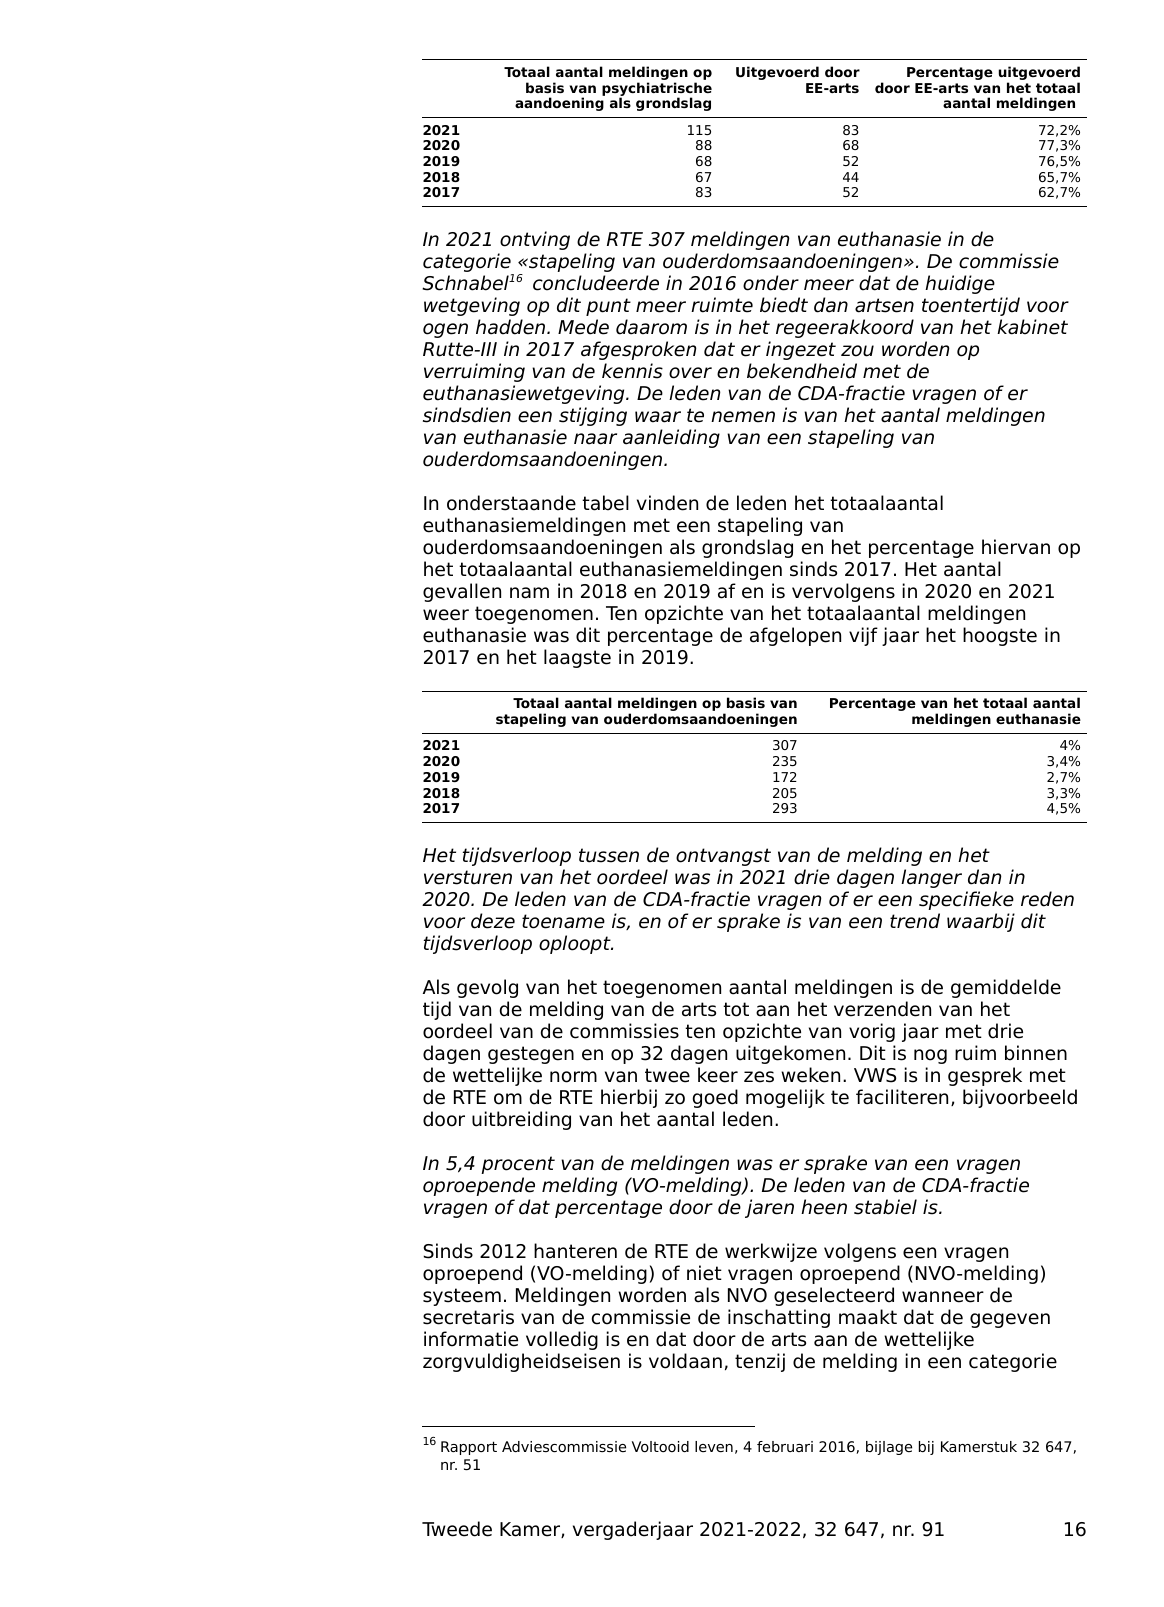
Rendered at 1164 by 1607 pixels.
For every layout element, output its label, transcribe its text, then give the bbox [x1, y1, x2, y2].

table_cell 72,2% [865, 118, 1087, 138]
table_cell 68 [718, 138, 865, 154]
table_cell 307 [485, 734, 803, 754]
table_cell 83 [486, 185, 718, 206]
table_cell 205 [485, 785, 803, 801]
table_header [422, 60, 486, 117]
table_cell 52 [718, 154, 865, 169]
table_cell 67 [486, 170, 718, 185]
table_header Totaal aantal meldingen op basis van psychiatrische aandoening als grondslag [486, 60, 718, 117]
table_header [422, 692, 485, 732]
table_cell 2020 [422, 754, 485, 770]
table_cell 52 [718, 185, 865, 206]
table_cell 3,4% [804, 754, 1087, 770]
table_cell 4,5% [804, 801, 1087, 822]
table_cell 293 [485, 801, 803, 822]
table_cell 2021 [422, 734, 485, 754]
table_cell 2019 [422, 154, 486, 169]
table_header Percentage van het totaal aantal meldingen euthanasie [804, 692, 1087, 732]
text Rapport Adviescommissie Voltooid leven, 4 februari 2016, bijlage bij Kamerstuk 32 647, nr. 51 [422, 1435, 1087, 1474]
table_cell 235 [485, 754, 803, 770]
table_cell 2017 [422, 185, 486, 206]
text Als gevolg van het toegenomen aantal meldingen is de gemiddelde tijd van de melding van de arts tot aan het verzenden van het oordeel van de commissies ten opzichte van vorig jaar met drie dagen gestegen en op 32 dagen uitgekomen. Dit is nog ruim binnen de wettelijke norm van twee keer zes weken. VWS is in gesprek met de RTE om de RTE hierbij zo goed mogelijk te faciliteren, bijvoorbeeld door uitbreiding van het aantal leden. [422, 977, 1087, 1131]
table_cell 65,7% [865, 170, 1087, 185]
table_cell 83 [718, 118, 865, 138]
table_cell 2018 [422, 785, 485, 801]
text Sinds 2012 hanteren de RTE de werkwijze volgens een vragen oproepend (VO-melding) of niet vragen oproepend (NVO-melding) systeem. Meldingen worden als NVO geselecteerd wanneer de secretaris van de commissie de inschatting maakt dat de gegeven informatie volledig is en dat door de arts aan de wettelijke zorgvuldigheidseisen is voldaan, tenzij de melding in een categorie [422, 1241, 1087, 1373]
table_cell 44 [718, 170, 865, 185]
table_cell 115 [486, 118, 718, 138]
table_header Uitgevoerd door EE-arts [718, 60, 865, 117]
table_cell 2019 [422, 770, 485, 785]
table_header Totaal aantal meldingen op basis van stapeling van ouderdomsaandoeningen [485, 692, 803, 732]
text In 2021 ontving de RTE 307 meldingen van euthanasie in de categorie «stapeling van ouderdomsaandoeningen». De commissie Schnabel concludeerde in 2016 onder meer dat de huidige wetgeving op dit punt meer ruimte biedt dan artsen toentertijd voor ogen hadden. Mede daarom is in het regeerakkoord van het kabinet Rutte-III in 2017 afgesproken dat er ingezet zou worden op verruiming van de kennis over en bekendheid met de euthanasiewetgeving. De leden van de CDA-fractie vragen of er sindsdien een stijging waar te nemen is van het aantal meldingen van euthanasie naar aanleiding van een stapeling van ouderdomsaandoeningen. [422, 229, 1087, 471]
table_cell 88 [486, 138, 718, 154]
table_cell 2017 [422, 801, 485, 822]
table_cell 2021 [422, 118, 486, 138]
table_cell 172 [485, 770, 803, 785]
text In 5,4 procent van de meldingen was er sprake van een vragen oproepende melding (VO-melding). De leden van de CDA-fractie vragen of dat percentage door de jaren heen stabiel is. [422, 1153, 1087, 1219]
table_cell 2,7% [804, 770, 1087, 785]
table_cell 68 [486, 154, 718, 169]
text Het tijdsverloop tussen de ontvangst van de melding en het versturen van het oordeel was in 2021 drie dagen langer dan in 2020. De leden van de CDA-fractie vragen of er een specifieke reden voor deze toename is, en of er sprake is van een trend waarbij dit tijdsverloop oploopt. [422, 845, 1087, 955]
table_cell 4% [804, 734, 1087, 754]
table_cell 62,7% [865, 185, 1087, 206]
table_header Percentage uitgevoerd door EE-arts van het totaal aantal meldingen [865, 60, 1087, 117]
table_cell 77,3% [865, 138, 1087, 154]
table_cell 3,3% [804, 785, 1087, 801]
text In onderstaande tabel vinden de leden het totaalaantal euthanasiemeldingen met een stapeling van ouderdomsaandoeningen als grondslag en het percentage hiervan op het totaalaantal euthanasiemeldingen sinds 2017. Het aantal gevallen nam in 2018 en 2019 af en is vervolgens in 2020 en 2021 weer toegenomen. Ten opzichte van het totaalaantal meldingen euthanasie was dit percentage de afgelopen vijf jaar het hoogste in 2017 en het laagste in 2019. [422, 493, 1087, 669]
table_cell 2020 [422, 138, 486, 154]
table_cell 76,5% [865, 154, 1087, 169]
table_cell 2018 [422, 170, 486, 185]
